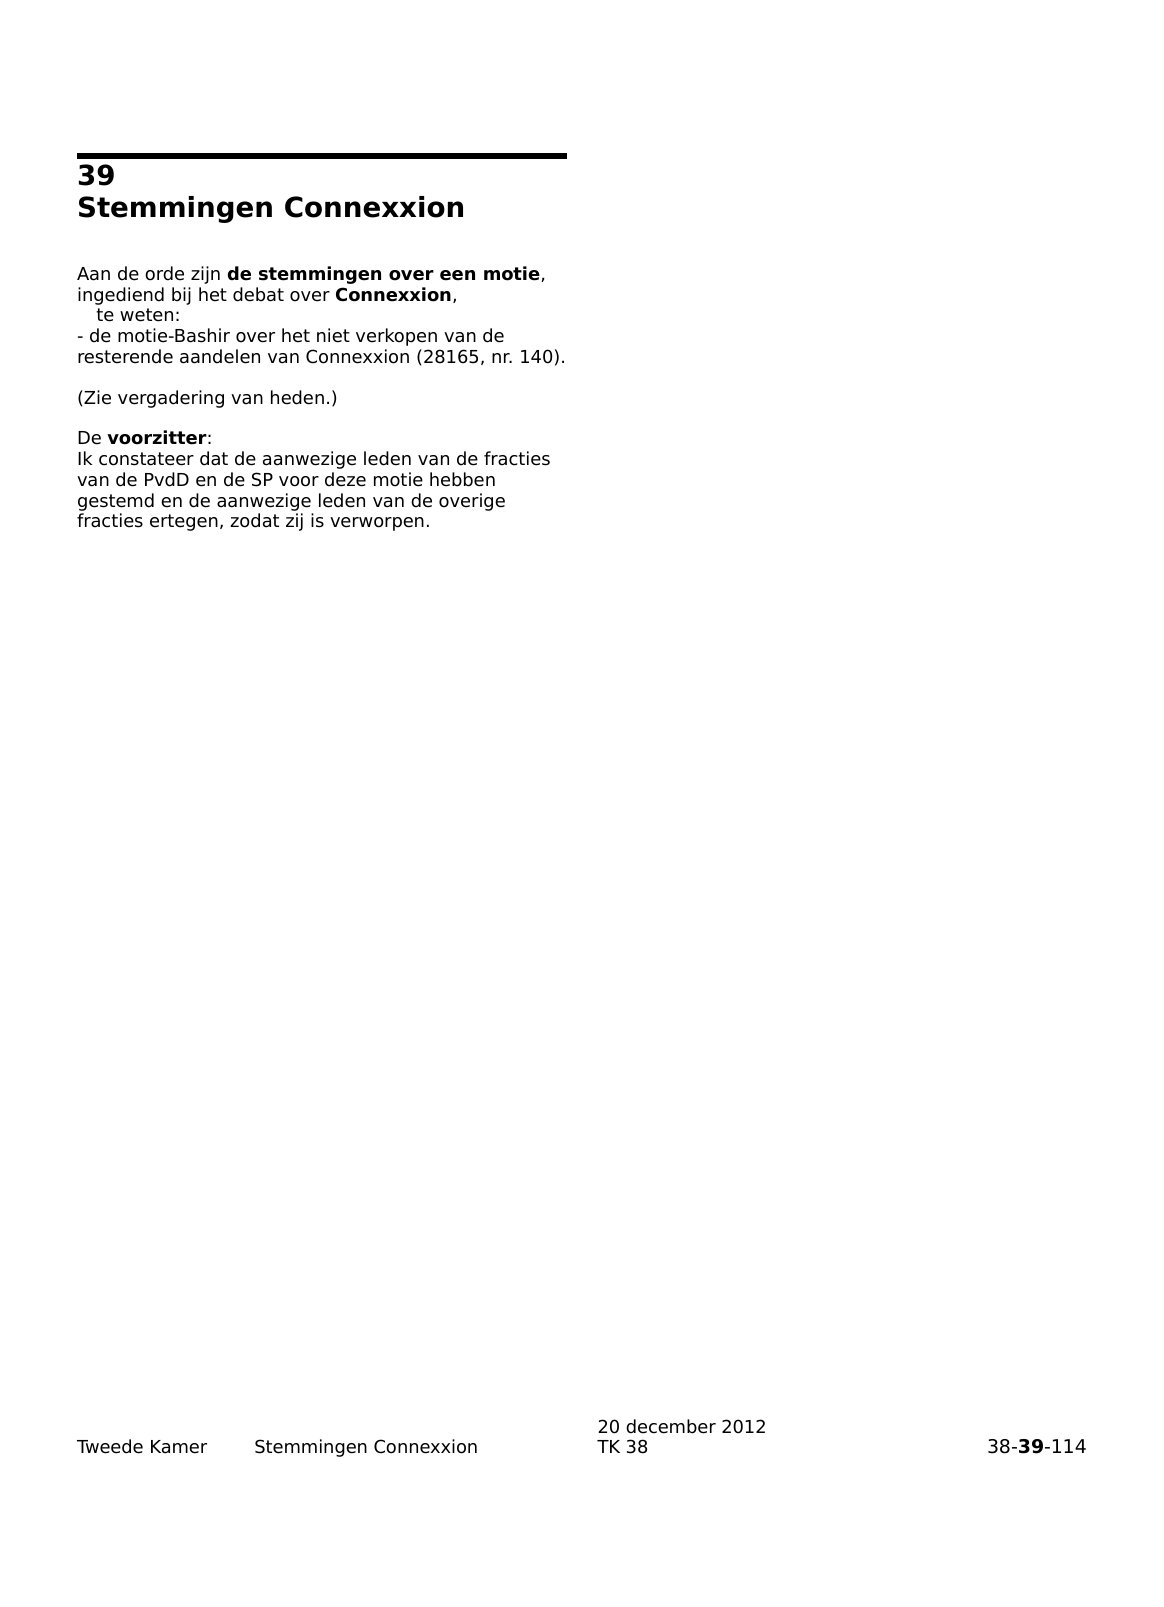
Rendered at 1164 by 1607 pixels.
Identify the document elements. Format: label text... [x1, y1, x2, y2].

text te weten: [77, 305, 567, 326]
text Aan de orde zijn de stemmingen over een motie, ingediend bij het debat over Connexxion, [77, 264, 567, 305]
text Ik constateer dat de aanwezige leden van de fracties van de PvdD en de SP voor deze motie hebben gestemd en de aanwezige leden van de overige fracties ertegen, zodat zij is verworpen. [77, 449, 567, 532]
text De voorzitter: [77, 428, 567, 449]
text (Zie vergadering van heden.) [77, 387, 567, 408]
text - de motie-Bashir over het niet verkopen van de resterende aandelen van Connexxion (28165, nr. 140). [77, 326, 567, 367]
title 39 Stemmingen Connexxion [77, 159, 567, 224]
